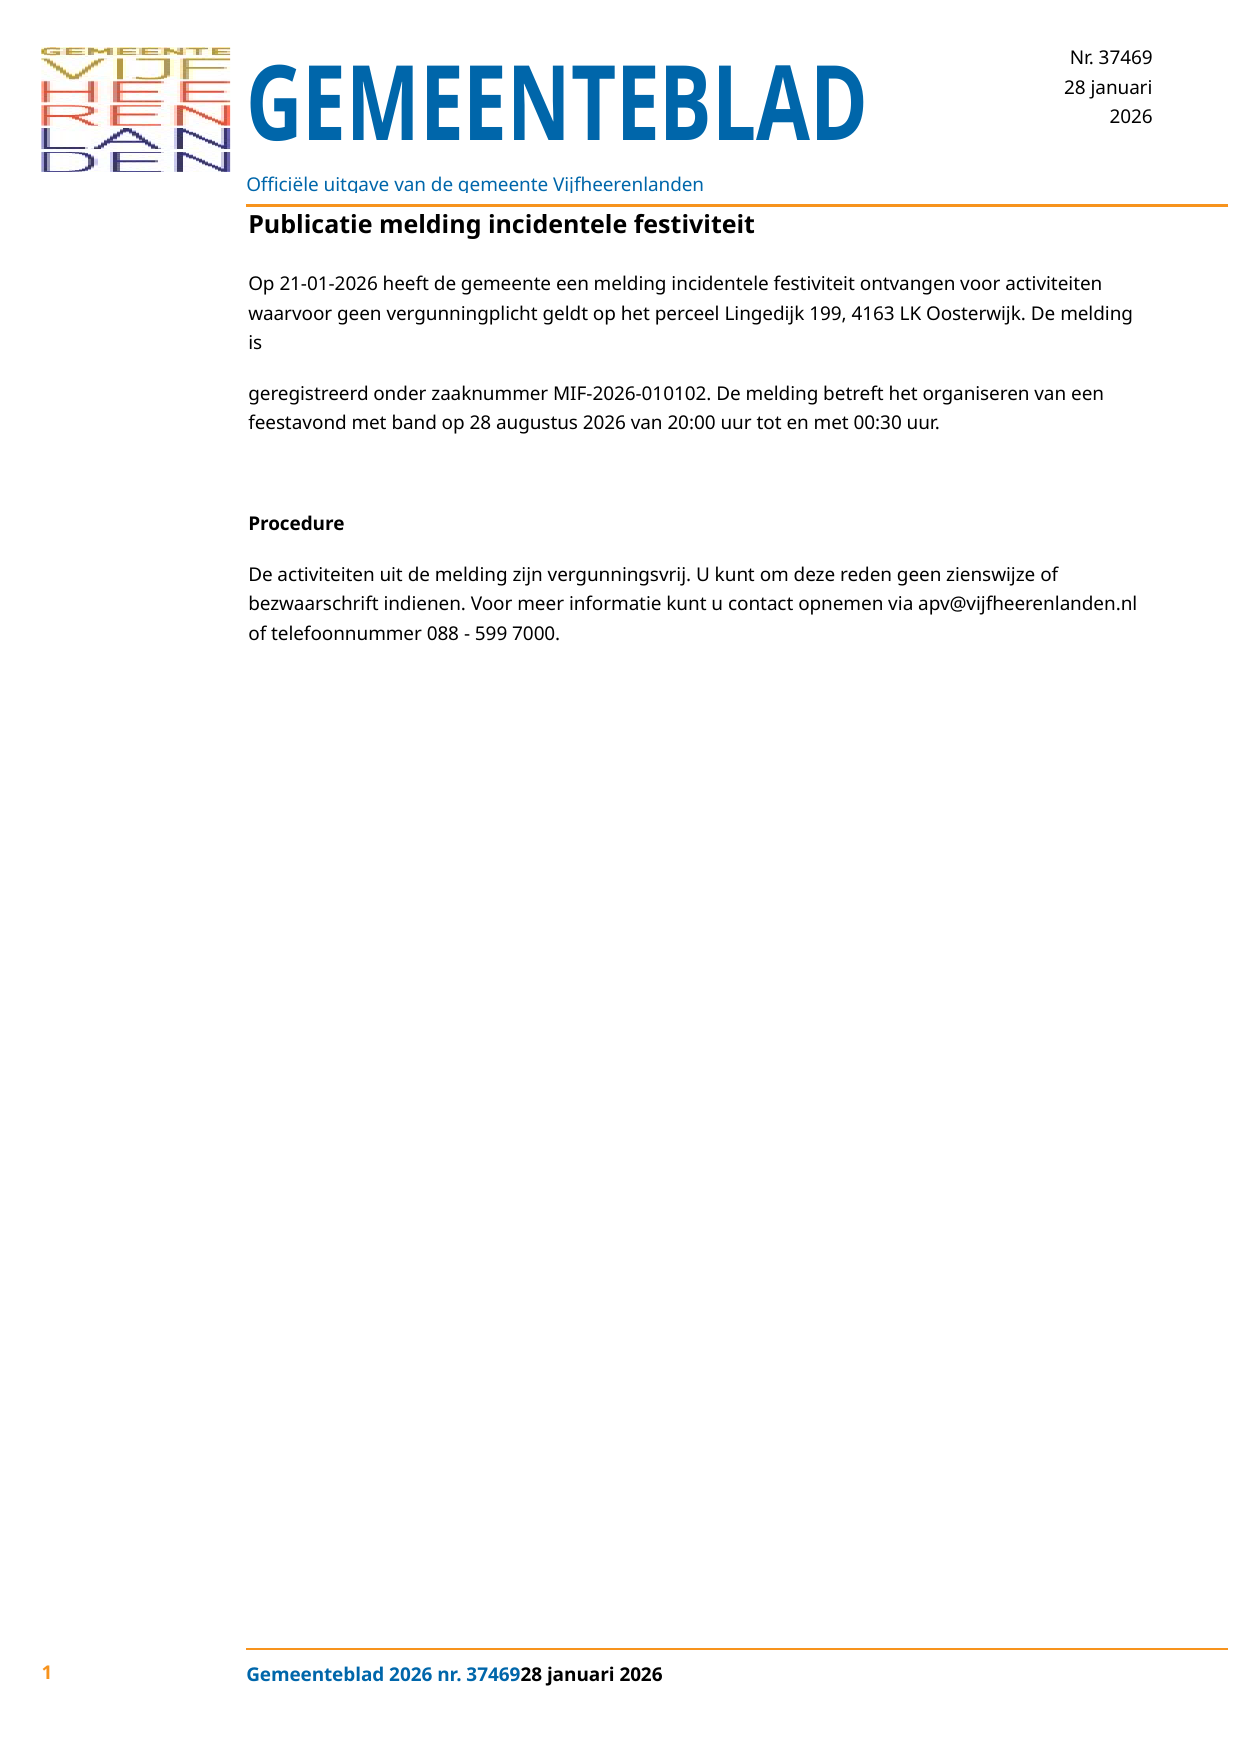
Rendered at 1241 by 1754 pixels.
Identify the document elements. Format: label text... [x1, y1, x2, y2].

text De activiteiten uit de melding zijn vergunningsvrij. U kunt om deze reden geen zienswijze of bezwaarschrift indienen. Voor meer informatie kunt u contact opnemen via apv@vijfheerenlanden.nl of telefoonnummer 088 - 599 7000. [248, 561, 1152, 646]
text Op 21-01-2026 heeft de gemeente een melding incidentele festiviteit ontvangen voor activiteiten waarvoor geen vergunningplicht geldt op het perceel Lingedijk 199, 4163 LK Oosterwijk. De melding is [248, 270, 1152, 355]
text Publicatie melding incidentele festiviteit [248, 207, 1152, 241]
picture [41, 47, 231, 172]
text geregistreerd onder zaaknummer MIF-2026-010102. De melding betreft het organiseren van een feestavond met band op 28 augustus 2026 van 20:00 uur tot en met 00:30 uur. [248, 380, 1152, 435]
text Procedure [248, 510, 1152, 536]
